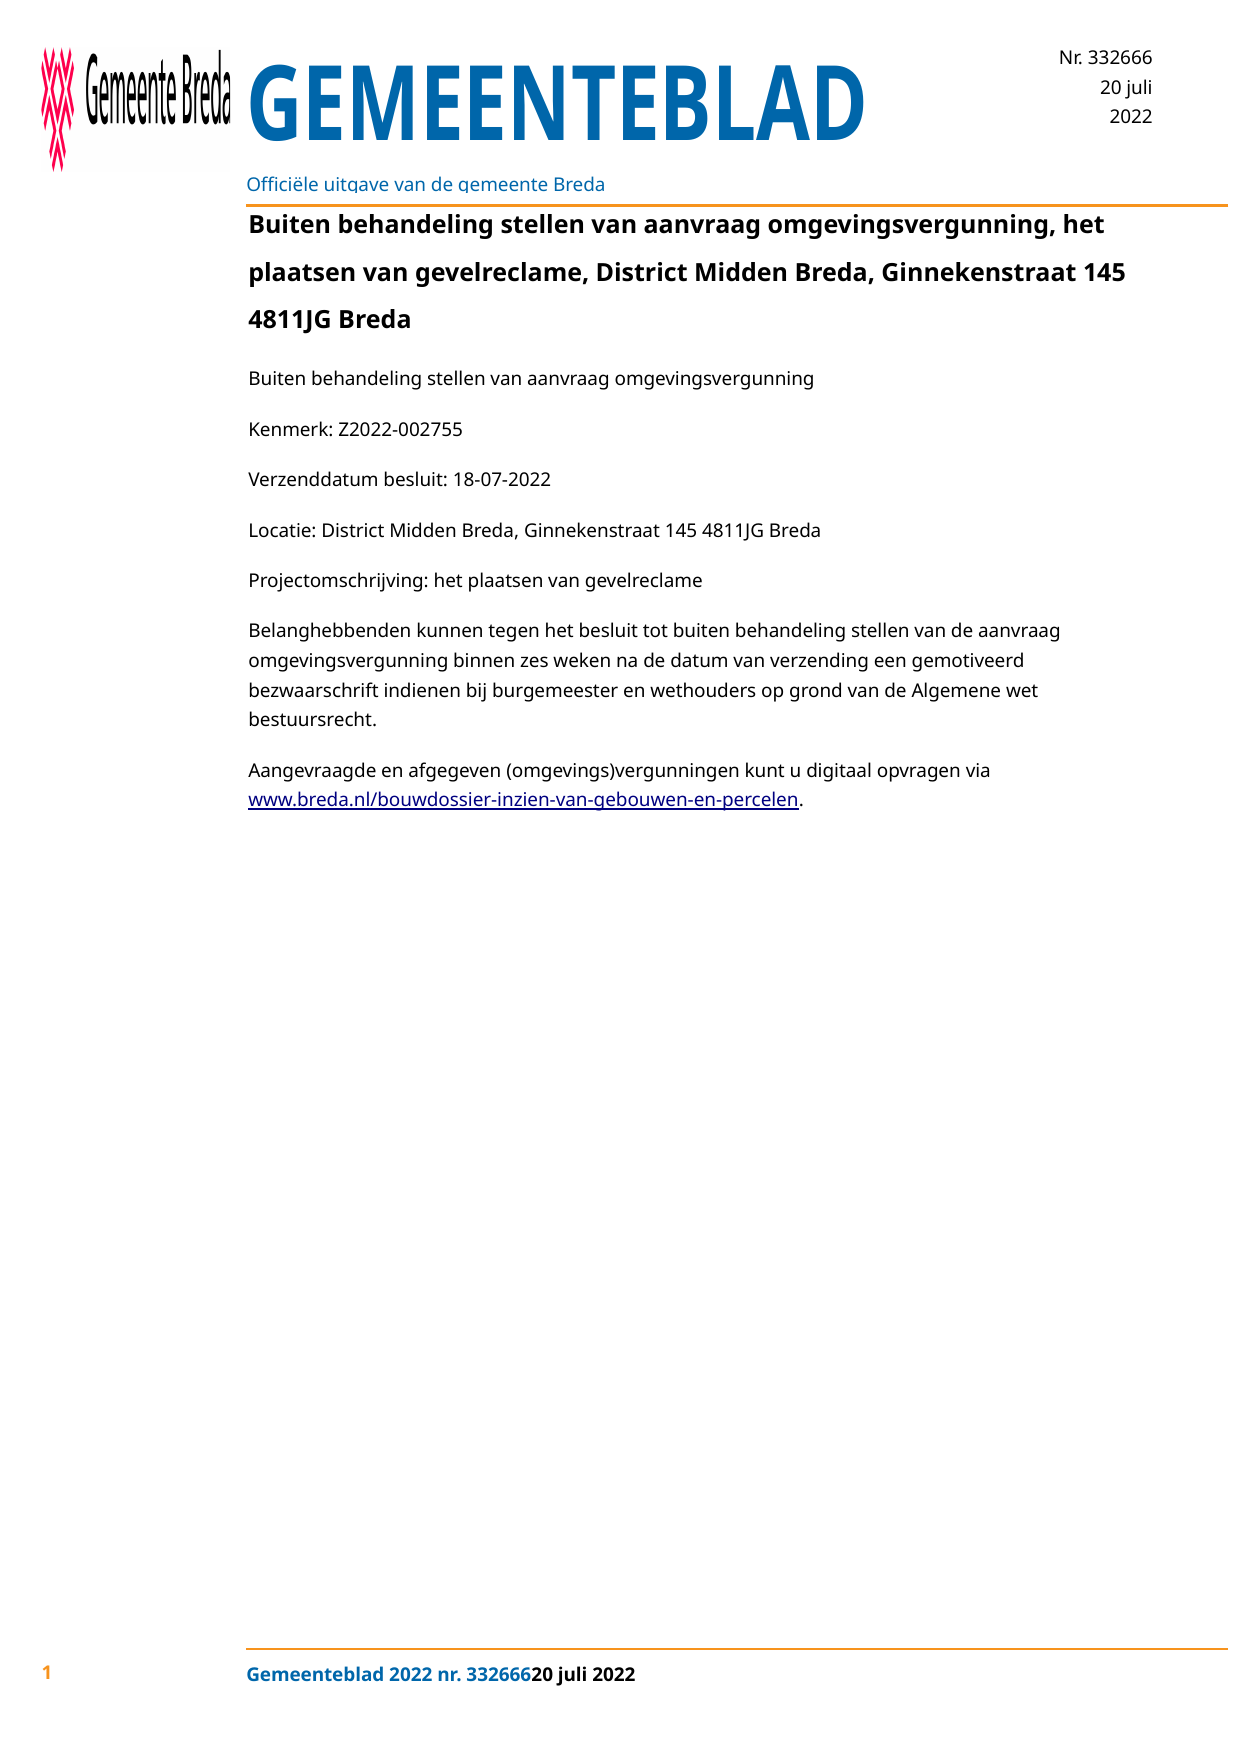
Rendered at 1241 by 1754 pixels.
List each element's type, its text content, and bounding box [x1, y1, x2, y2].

text Kenmerk: Z2022-002755 [248, 416, 1152, 442]
text Aangevraagde en afgegeven (omgevings)vergunningen kunt u digitaal opvragen via www.breda.nl/bouwdossier-inzien-van-gebouwen-en-percelen. [248, 757, 1152, 812]
text Verzenddatum besluit: 18-07-2022 [248, 466, 1152, 492]
picture [41, 47, 231, 172]
text Belanghebbenden kunnen tegen het besluit tot buiten behandeling stellen van de aanvraag omgevingsvergunning binnen zes weken na de datum van verzending een gemotiveerd bezwaarschrift indienen bij burgemeester en wethouders op grond van de Algemene wet bestuursrecht. [248, 618, 1152, 732]
text Projectomschrijving: het plaatsen van gevelreclame [248, 567, 1152, 593]
text Locatie: District Midden Breda, Ginnekenstraat 145 4811JG Breda [248, 517, 1152, 542]
text Buiten behandeling stellen van aanvraag omgevingsvergunning [248, 366, 1152, 391]
text Buiten behandeling stellen van aanvraag omgevingsvergunning, het plaatsen van gevelreclame, District Midden Breda, Ginnekenstraat 145 4811JG Breda [248, 207, 1152, 336]
